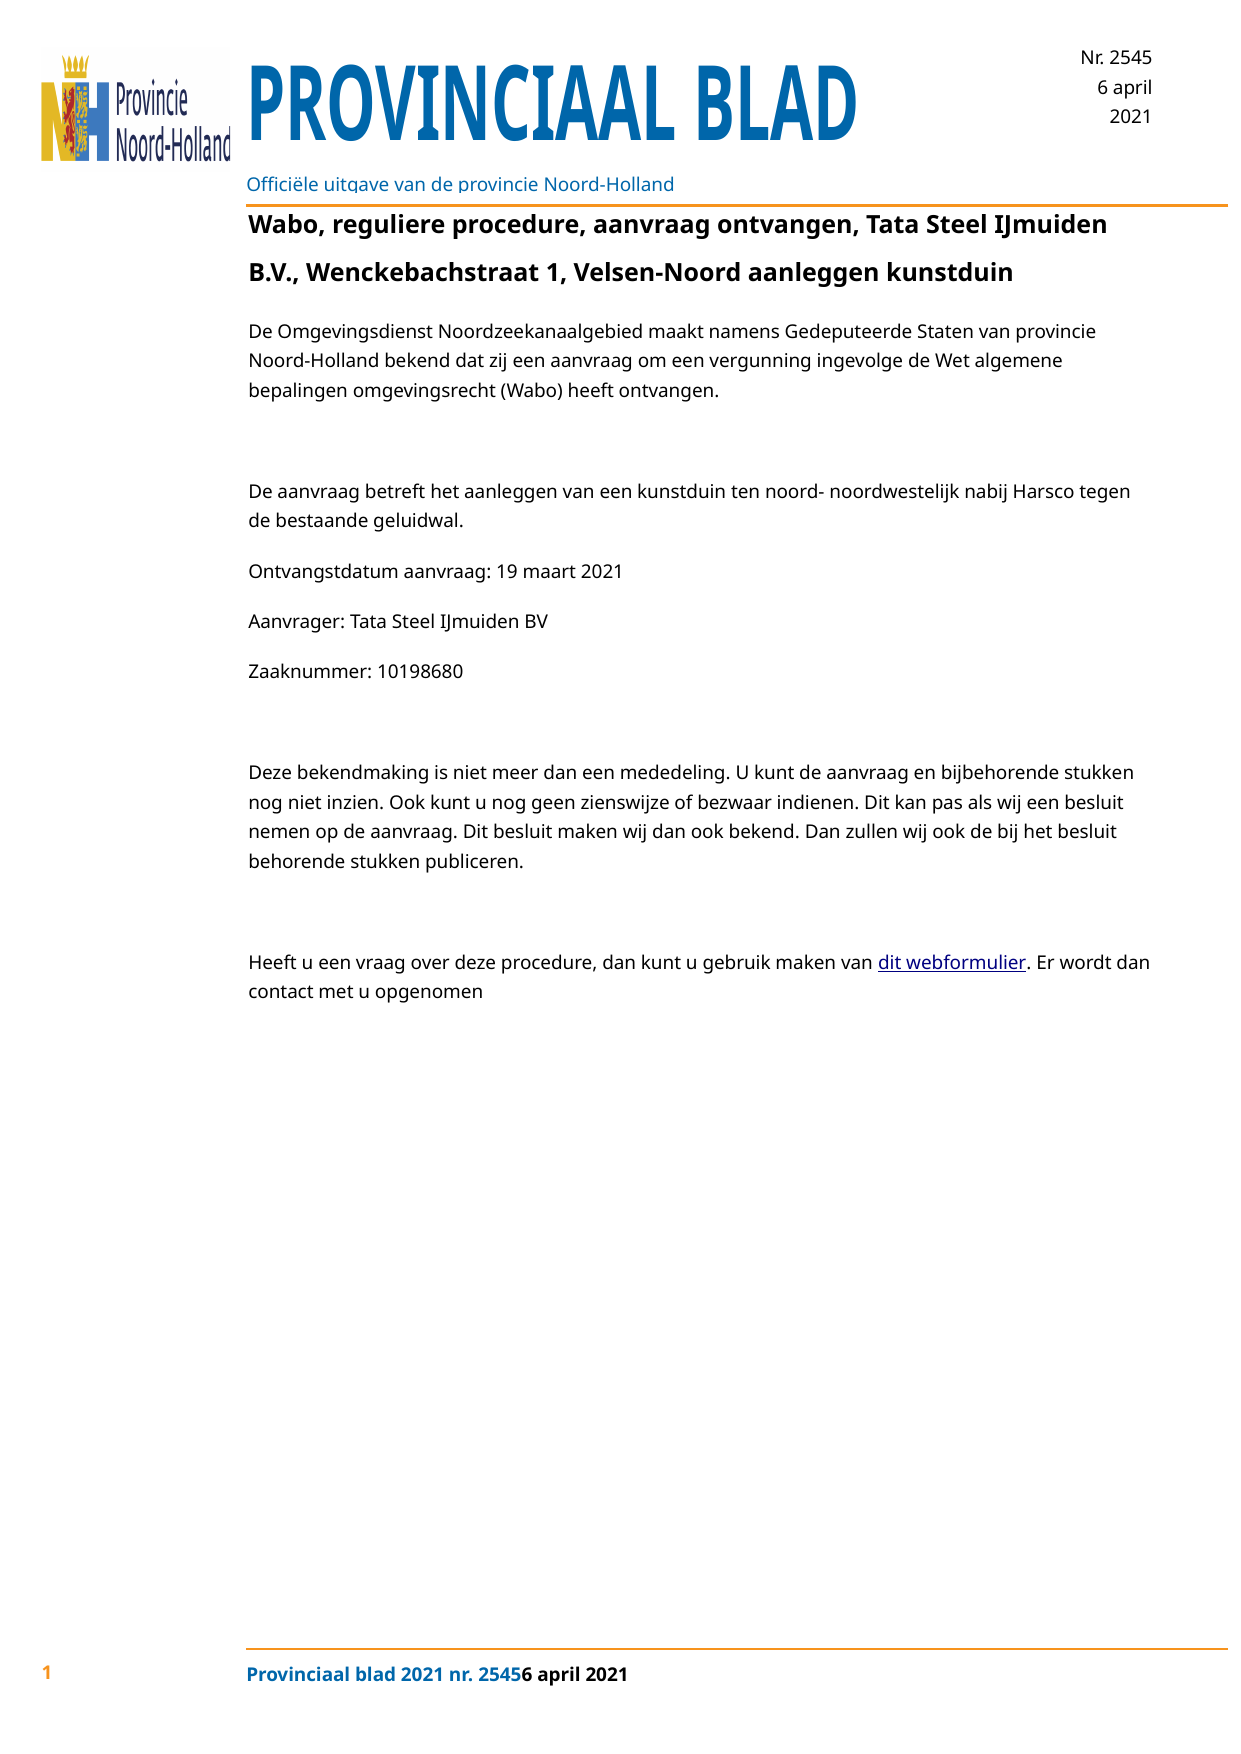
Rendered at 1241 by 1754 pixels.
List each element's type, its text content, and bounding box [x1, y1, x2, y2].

text Ontvangstdatum aanvraag: 19 maart 2021 [248, 558, 1152, 584]
text Heeft u een vraag over deze procedure, dan kunt u gebruik maken van dit webformulier. Er wordt dan contact met u opgenomen [248, 949, 1152, 1004]
text Deze bekendmaking is niet meer dan een mededeling. U kunt de aanvraag en bijbehorende stukken nog niet inzien. Ook kunt u nog geen zienswijze of bezwaar indienen. Dit kan pas als wij een besluit nemen op de aanvraag. Dit besluit maken wij dan ook bekend. Dan zullen wij ook de bij het besluit behorende stukken publiceren. [248, 759, 1152, 874]
text De Omgevingsdienst Noordzeekanaalgebied maakt namens Gedeputeerde Staten van provincie Noord-Holland bekend dat zij een aanvraag om een vergunning ingevolge de Wet algemene bepalingen omgevingsrecht (Wabo) heeft ontvangen. [248, 318, 1152, 403]
picture [41, 47, 231, 172]
text Zaaknummer: 10198680 [248, 659, 1152, 684]
text Aanvrager: Tata Steel IJmuiden BV [248, 608, 1152, 634]
text De aanvraag betreft het aanleggen van een kunstduin ten noord- noordwestelijk nabij Harsco tegen de bestaande geluidwal. [248, 478, 1152, 533]
text Wabo, reguliere procedure, aanvraag ontvangen, Tata Steel IJmuiden B.V., Wenckebachstraat 1, Velsen-Noord aanleggen kunstduin [248, 207, 1152, 288]
